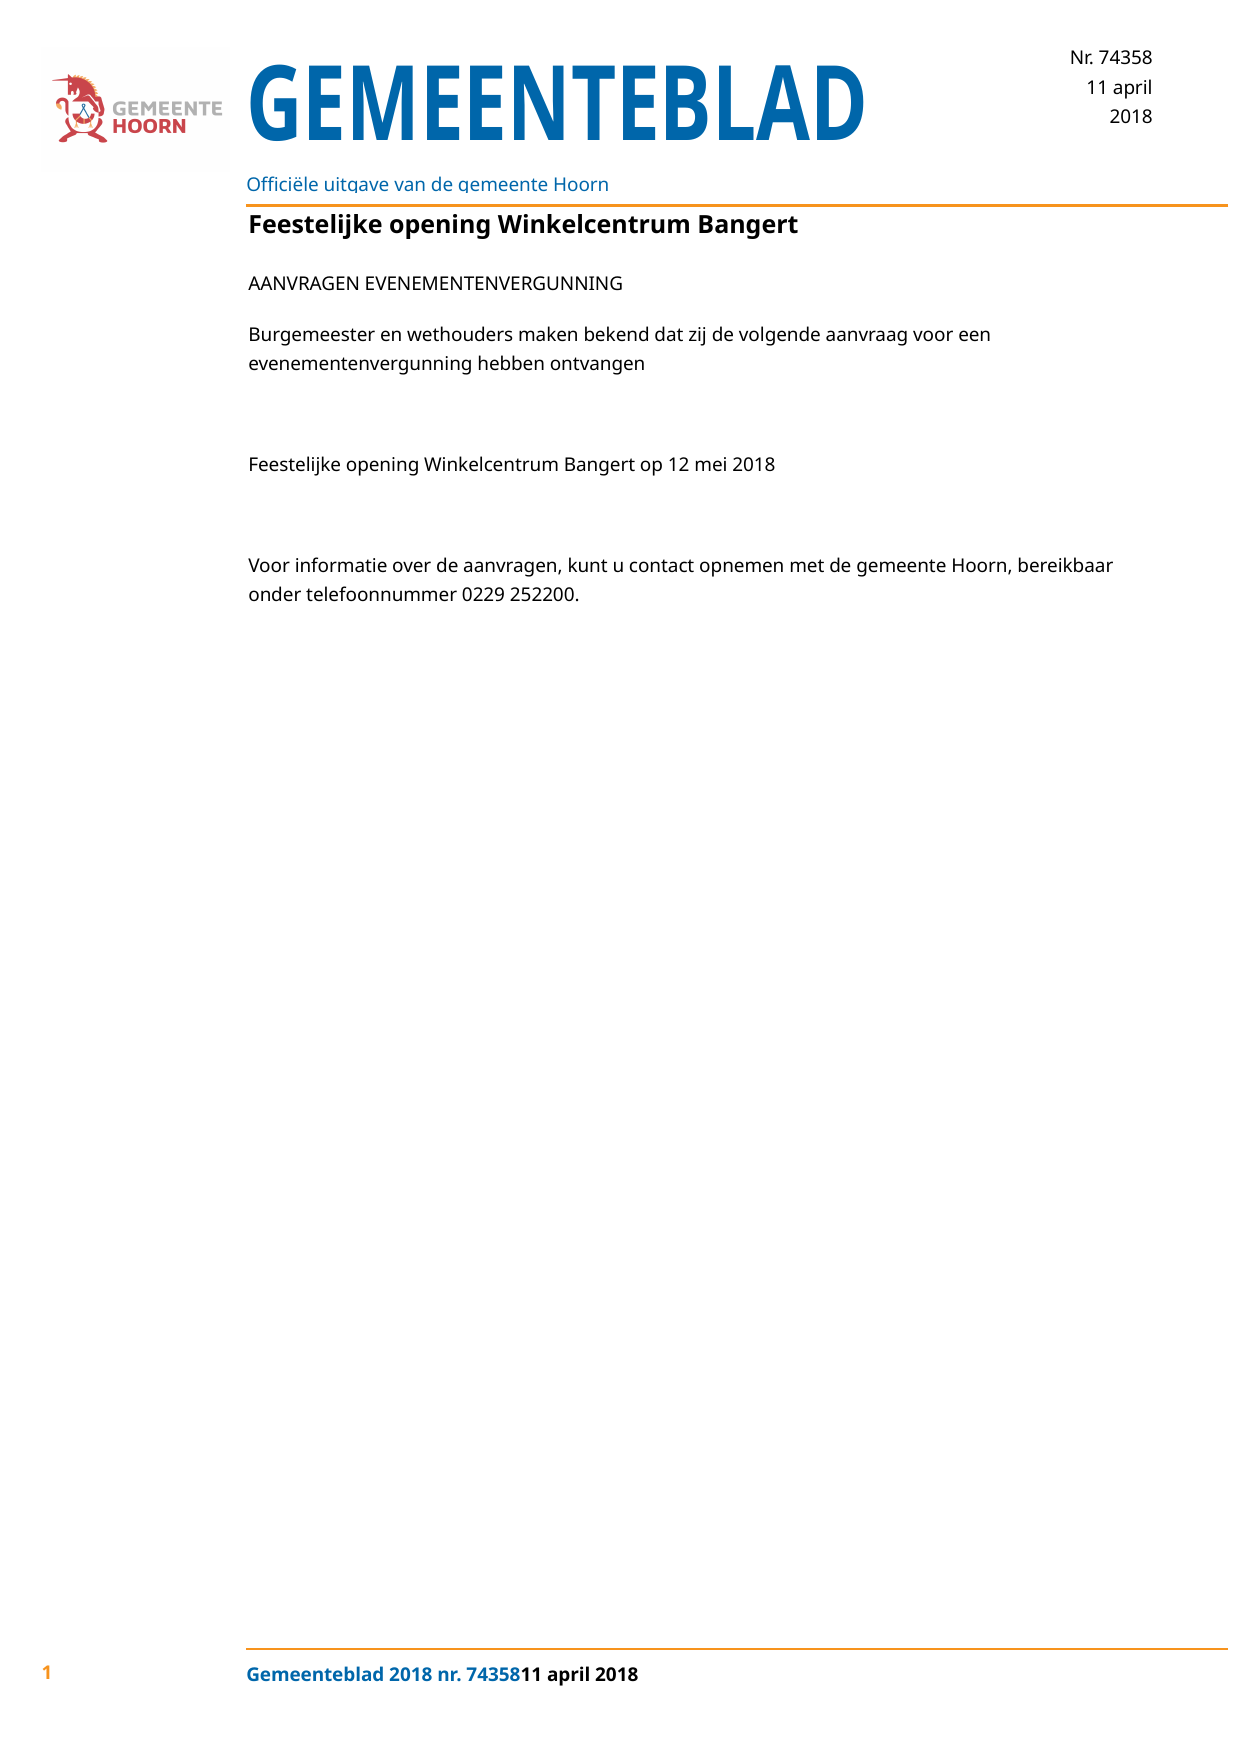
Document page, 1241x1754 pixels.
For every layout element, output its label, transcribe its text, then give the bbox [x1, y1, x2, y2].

picture [41, 47, 231, 172]
text Feestelijke opening Winkelcentrum Bangert op 12 mei 2018 [248, 451, 1152, 477]
text Feestelijke opening Winkelcentrum Bangert [248, 207, 1152, 241]
text AANVRAGEN EVENEMENTENVERGUNNING [248, 270, 1152, 296]
text Burgemeester en wethouders maken bekend dat zij de volgende aanvraag voor een evenementenvergunning hebben ontvangen [248, 321, 1152, 376]
text Voor informatie over de aanvragen, kunt u contact opnemen met de gemeente Hoorn, bereikbaar onder telefoonnummer 0229 252200. [248, 552, 1152, 607]
